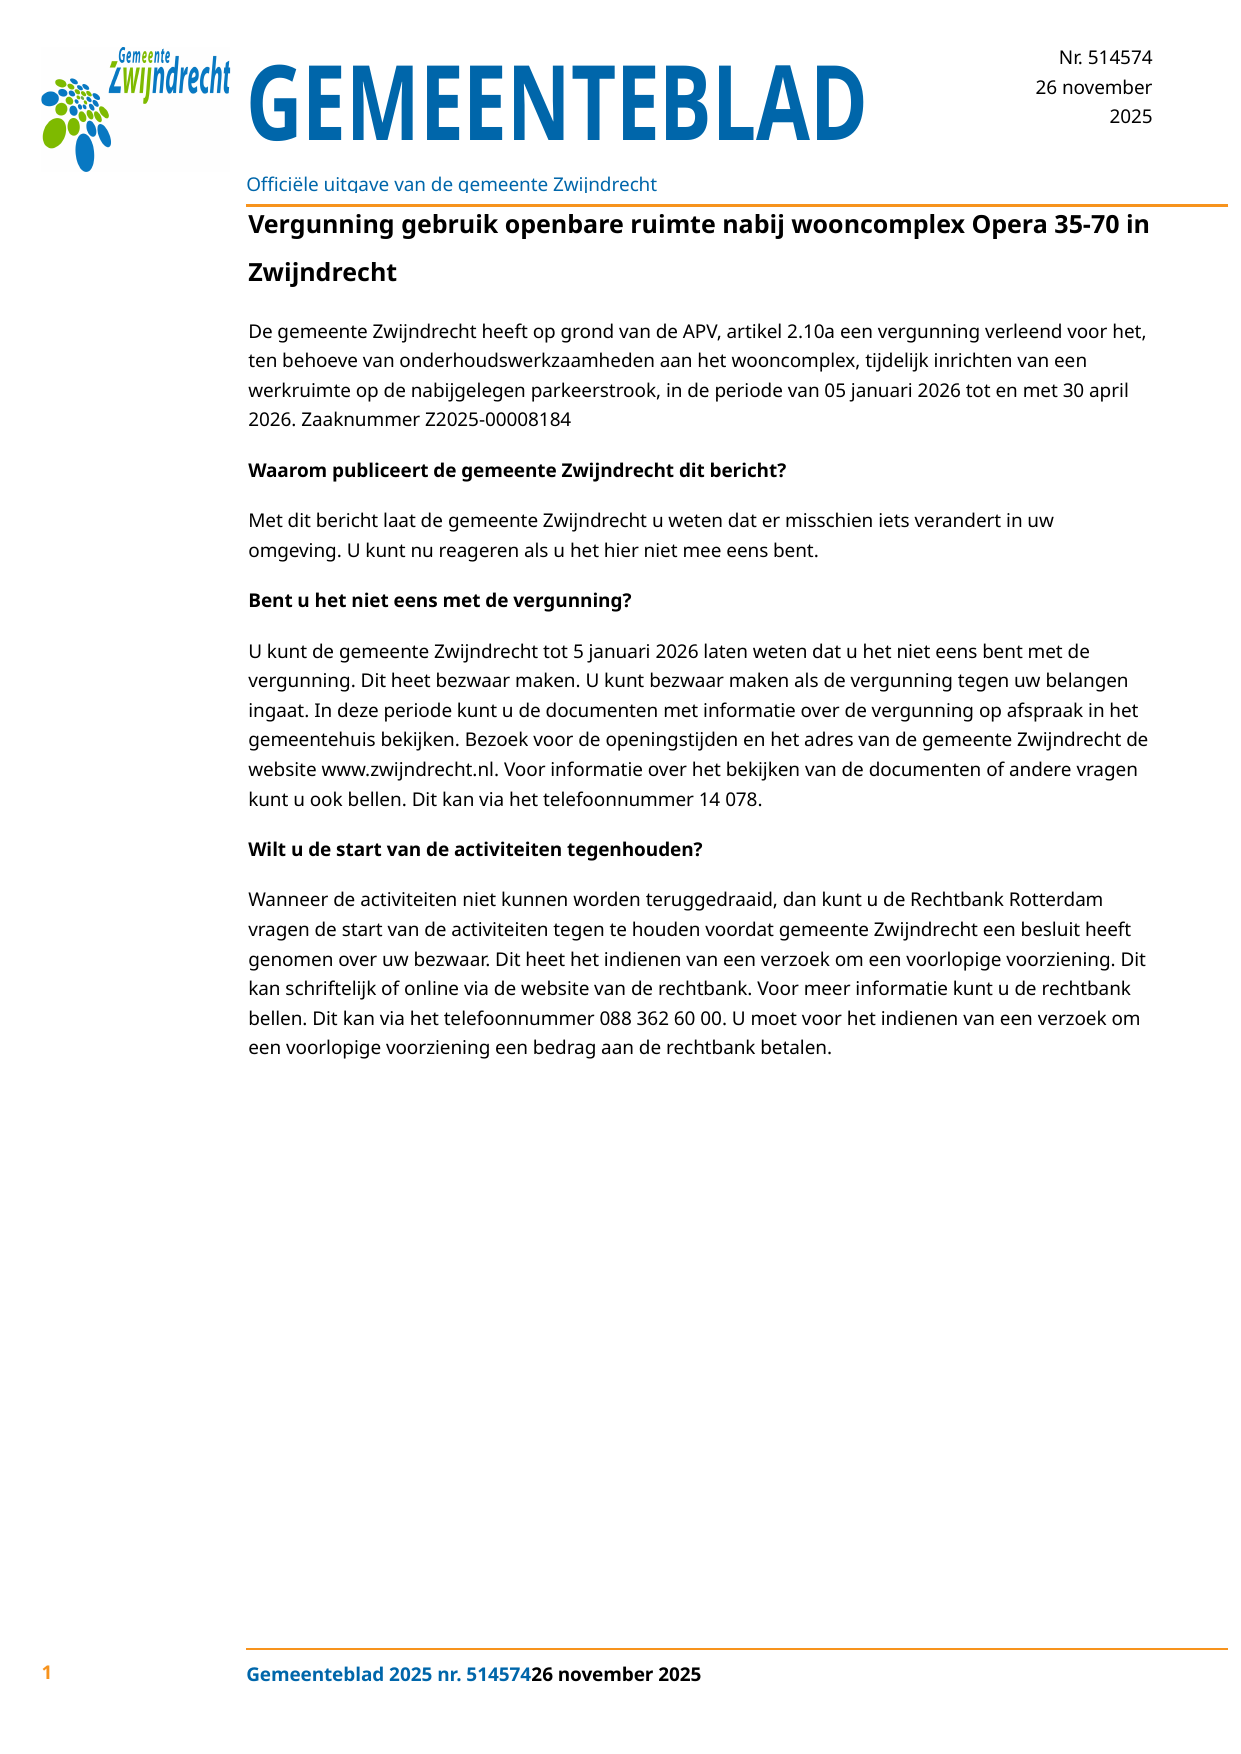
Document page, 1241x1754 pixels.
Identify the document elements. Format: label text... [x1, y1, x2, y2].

picture [41, 47, 231, 172]
text Wanneer de activiteiten niet kunnen worden teruggedraaid, dan kunt u de Rechtbank Rotterdam vragen de start van de activiteiten tegen te houden voordat gemeente Zwijndrecht een besluit heeft genomen over uw bezwaar. Dit heet het indienen van een verzoek om een voorlopige voorziening. Dit kan schriftelijk of online via de website van de rechtbank. Voor meer informatie kunt u de rechtbank bellen. Dit kan via het telefoonnummer 088 362 60 00. U moet voor het indienen van een verzoek om een voorlopige voorziening een bedrag aan de rechtbank betalen. [248, 887, 1152, 1060]
text De gemeente Zwijndrecht heeft op grond van de APV, artikel 2.10a een vergunning verleend voor het, ten behoeve van onderhoudswerkzaamheden aan het wooncomplex, tijdelijk inrichten van een werkruimte op de nabijgelegen parkeerstrook, in de periode van 05 januari 2026 tot en met 30 april 2026. Zaaknummer Z2025-00008184 [248, 318, 1152, 432]
text Met dit bericht laat de gemeente Zwijndrecht u weten dat er misschien iets verandert in uw omgeving. U kunt nu reageren als u het hier niet mee eens bent. [248, 507, 1152, 563]
text Wilt u de start van de activiteiten tegenhouden? [248, 836, 1152, 862]
text Waarom publiceert de gemeente Zwijndrecht dit bericht? [248, 457, 1152, 483]
text Bent u het niet eens met de vergunning? [248, 587, 1152, 613]
text U kunt de gemeente Zwijndrecht tot 5 januari 2026 laten weten dat u het niet eens bent met de vergunning. Dit heet bezwaar maken. U kunt bezwaar maken als de vergunning tegen uw belangen ingaat. In deze periode kunt u de documenten met informatie over de vergunning op afspraak in het gemeentehuis bekijken. Bezoek voor de openingstijden en het adres van de gemeente Zwijndrecht de website www.zwijndrecht.nl. Voor informatie over het bekijken van de documenten of andere vragen kunt u ook bellen. Dit kan via het telefoonnummer 14 078. [248, 638, 1152, 812]
text Vergunning gebruik openbare ruimte nabij wooncomplex Opera 35-70 in Zwijndrecht [248, 207, 1152, 288]
